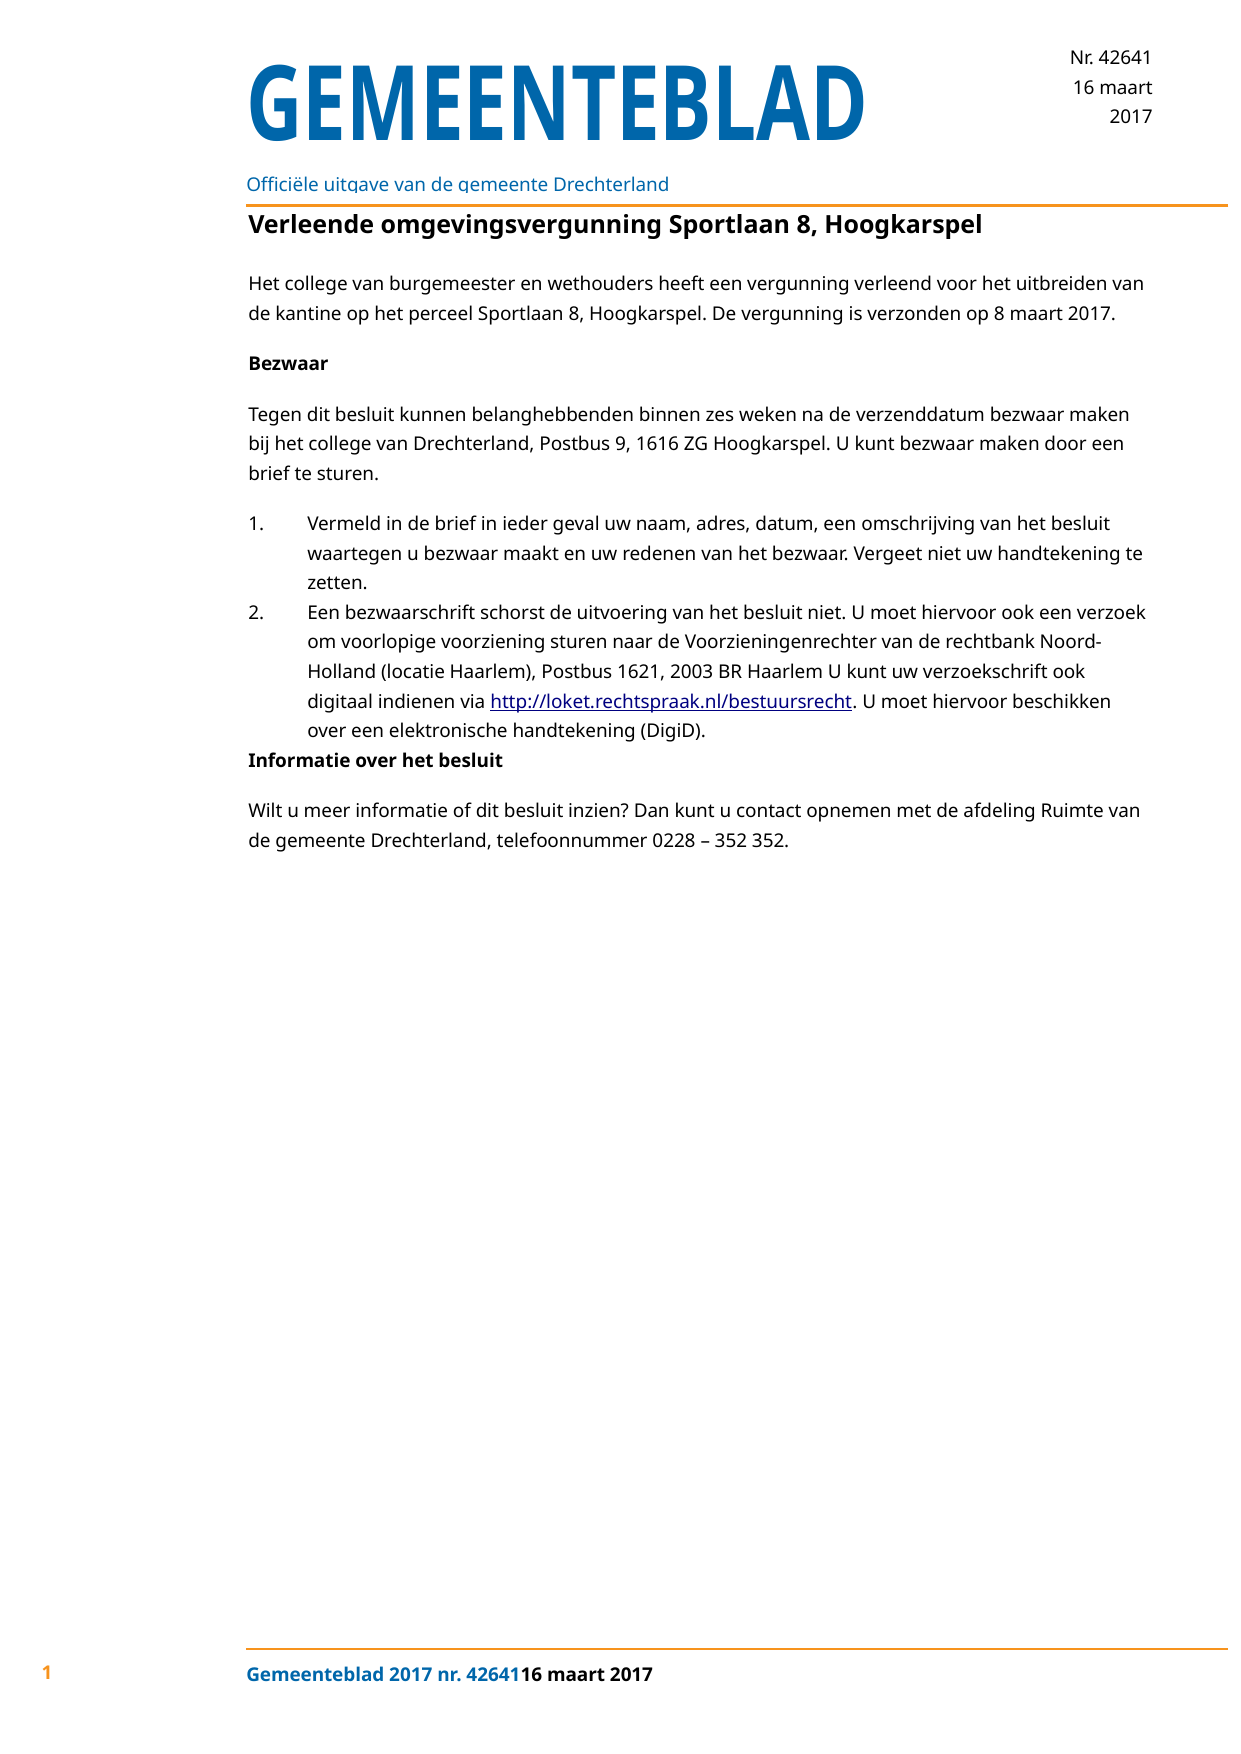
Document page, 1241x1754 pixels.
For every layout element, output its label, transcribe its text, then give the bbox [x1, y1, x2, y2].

picture [41, 47, 231, 172]
text Wilt u meer informatie of dit besluit inzien? Dan kunt u contact opnemen met de afdeling Ruimte van de gemeente Drechterland, telefoonnummer 0228 – 352 352. [248, 797, 1152, 853]
list Een bezwaarschrift schorst de uitvoering van het besluit niet. U moet hiervoor ook een verzoek om voorlopige voorziening sturen naar de Voorzieningenrechter van de rechtbank Noord-Holland (locatie Haarlem), Postbus 1621, 2003 BR Haarlem U kunt uw verzoekschrift ook digitaal indienen via http://loket.rechtspraak.nl/bestuursrecht. U moet hiervoor beschikken over een elektronische handtekening (DigiD). [248, 599, 1152, 743]
text Verleende omgevingsvergunning Sportlaan 8, Hoogkarspel [248, 207, 1152, 241]
text Bezwaar [248, 350, 1152, 376]
list Vermeld in de brief in ieder geval uw naam, adres, datum, een omschrijving van het besluit waartegen u bezwaar maakt en uw redenen van het bezwaar. Vergeet niet uw handtekening te zetten. [248, 510, 1152, 595]
text Het college van burgemeester en wethouders heeft een vergunning verleend voor het uitbreiden van de kantine op het perceel Sportlaan 8, Hoogkarspel. De vergunning is verzonden op 8 maart 2017. [248, 270, 1152, 326]
text Informatie over het besluit [248, 747, 1152, 773]
text Tegen dit besluit kunnen belanghebbenden binnen zes weken na de verzenddatum bezwaar maken bij het college van Drechterland, Postbus 9, 1616 ZG Hoogkarspel. U kunt bezwaar maken door een brief te sturen. [248, 401, 1152, 486]
